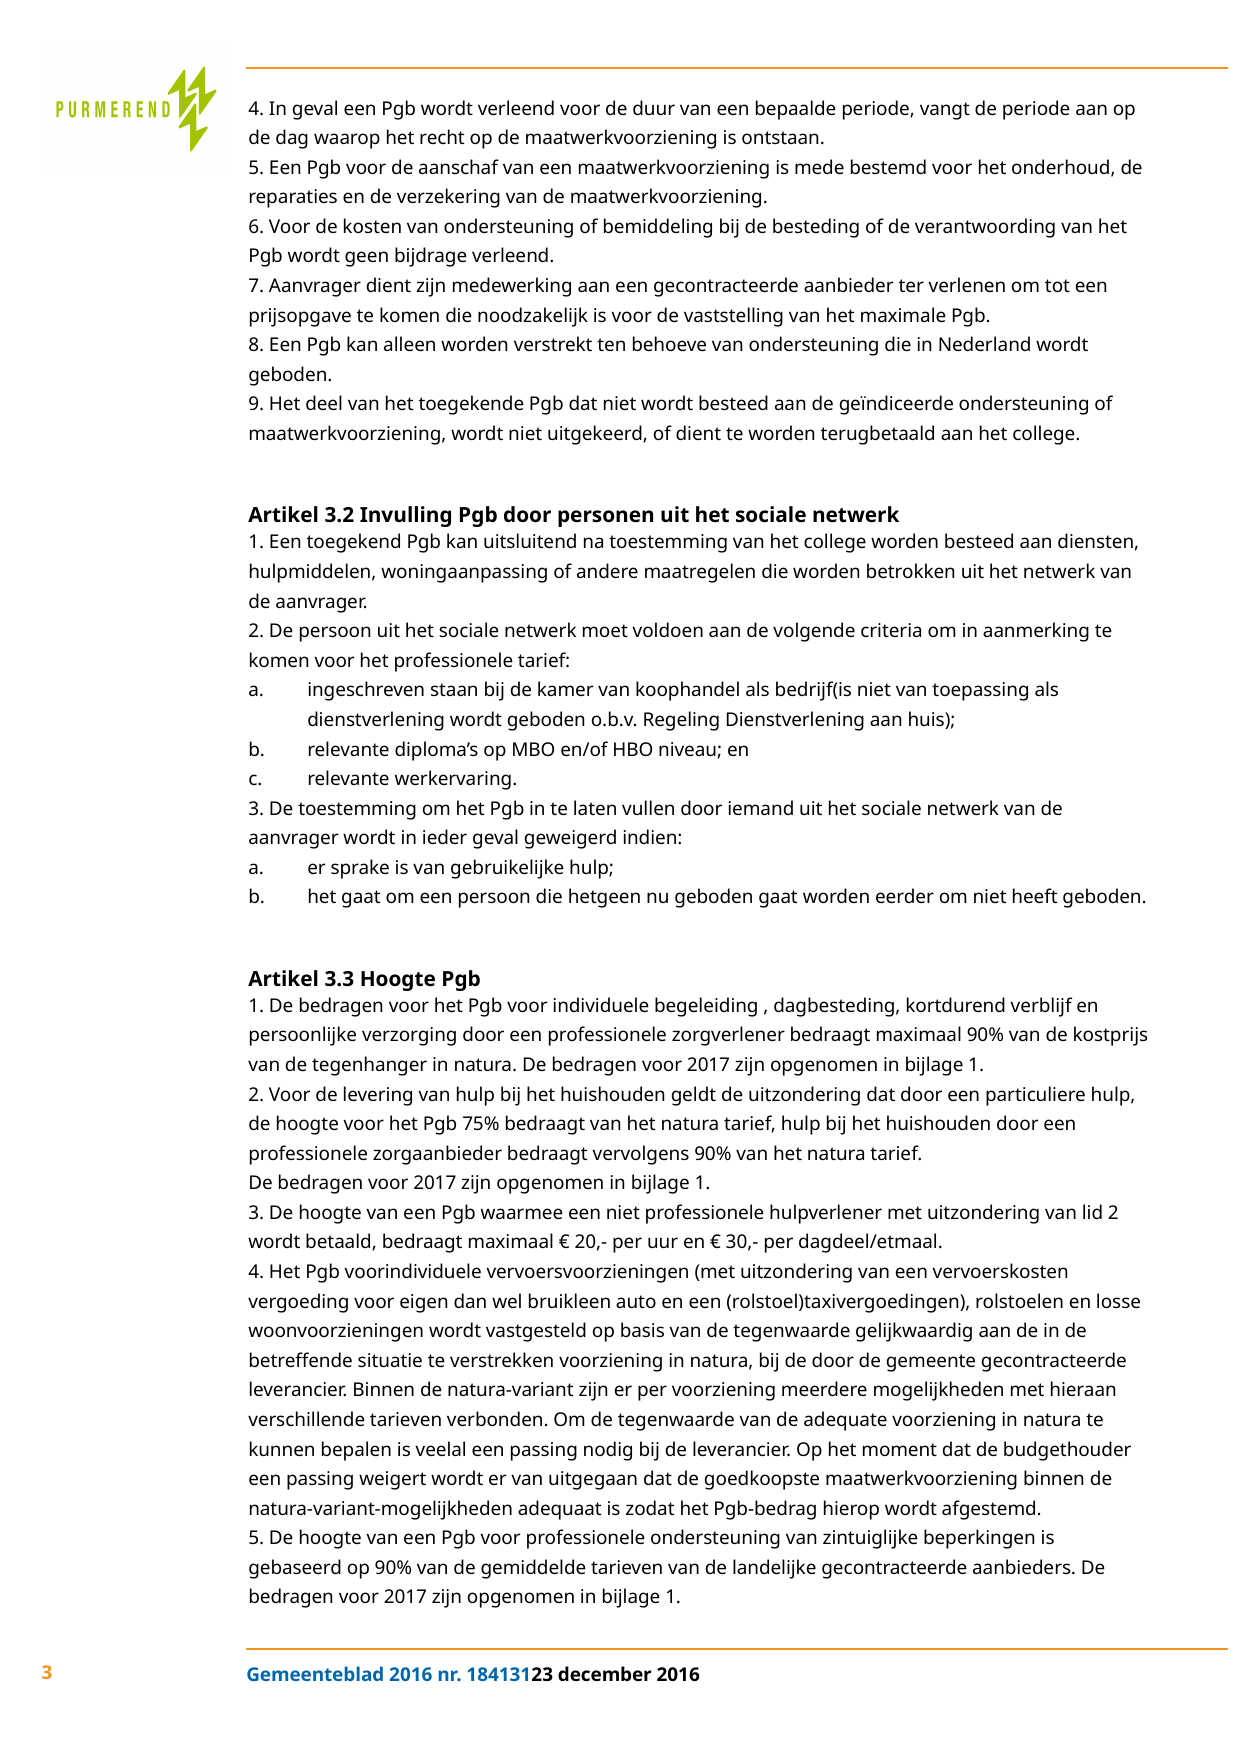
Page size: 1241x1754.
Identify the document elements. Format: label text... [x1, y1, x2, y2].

text 4. Het Pgb voorindividuele vervoersvoorzieningen (met uitzondering van een vervoerskosten vergoeding voor eigen dan wel bruikleen auto en een (rolstoel)taxivergoedingen), rolstoelen en losse woonvoorzieningen wordt vastgesteld op basis van de tegenwaarde gelijkwaardig aan de in de betreffende situatie te verstrekken voorziening in natura, bij de door de gemeente gecontracteerde leverancier. Binnen de natura-variant zijn er per voorziening meerdere mogelijkheden met hieraan verschillende tarieven verbonden. Om de tegenwaarde van de adequate voorziening in natura te kunnen bepalen is veelal een passing nodig bij de leverancier. Op het moment dat de budgethouder een passing weigert wordt er van uitgegaan dat de goedkoopste maatwerkvoorziening binnen de natura-variant-mogelijkheden adequaat is zodat het Pgb-bedrag hierop wordt afgestemd. [248, 1258, 1152, 1521]
picture [41, 47, 231, 172]
list relevante werkervaring. [248, 765, 1152, 791]
list relevante diploma’s op MBO en/of HBO niveau; en [248, 736, 1152, 761]
text 3. De toestemming om het Pgb in te laten vullen door iemand uit het sociale netwerk van de aanvrager wordt in ieder geval geweigerd indien: [248, 795, 1152, 850]
text 2. De persoon uit het sociale netwerk moet voldoen aan de volgende criteria om in aanmerking te komen voor het professionele tarief: [248, 617, 1152, 673]
text 5. Een Pgb voor de aanschaf van een maatwerkvoorziening is mede bestemd voor het onderhoud, de reparaties en de verzekering van de maatwerkvoorziening. [248, 154, 1152, 209]
text 1. Een toegekend Pgb kan uitsluitend na toestemming van het college worden besteed aan diensten, hulpmiddelen, woningaanpassing of andere maatregelen die worden betrokken uit het netwerk van de aanvrager. [248, 529, 1152, 613]
text Artikel 3.3 Hoogte Pgb [248, 964, 1152, 992]
list er sprake is van gebruikelijke hulp; [248, 854, 1152, 880]
list het gaat om een persoon die hetgeen nu geboden gaat worden eerder om niet heeft geboden. [248, 884, 1152, 909]
text 1. De bedragen voor het Pgb voor individuele begeleiding , dagbesteding, kortdurend verblijf en persoonlijke verzorging door een professionele zorgverlener bedraagt maximaal 90% van de kostprijs van de tegenhanger in natura. De bedragen voor 2017 zijn opgenomen in bijlage 1. [248, 992, 1152, 1077]
text 2. Voor de levering van hulp bij het huishouden geldt de uitzondering dat door een particuliere hulp, de hoogte voor het Pgb 75% bedraagt van het natura tarief, hulp bij het huishouden door een professionele zorgaanbieder bedraagt vervolgens 90% van het natura tarief. [248, 1081, 1152, 1166]
text 8. Een Pgb kan alleen worden verstrekt ten behoeve van ondersteuning die in Nederland wordt geboden. [248, 331, 1152, 387]
text 7. Aanvrager dient zijn medewerking aan een gecontracteerde aanbieder ter verlenen om tot een prijsopgave te komen die noodzakelijk is voor de vaststelling van het maximale Pgb. [248, 272, 1152, 328]
list ingeschreven staan bij de kamer van koophandel als bedrijf(is niet van toepassing als dienstverlening wordt geboden o.b.v. Regeling Dienstverlening aan huis); [248, 677, 1152, 732]
text 5. De hoogte van een Pgb voor professionele ondersteuning van zintuiglijke beperkingen is gebaseerd op 90% van de gemiddelde tarieven van de landelijke gecontracteerde aanbieders. De bedragen voor 2017 zijn opgenomen in bijlage 1. [248, 1524, 1152, 1609]
text 3. De hoogte van een Pgb waarmee een niet professionele hulpverlener met uitzondering van lid 2 wordt betaald, bedraagt maximaal € 20,- per uur en € 30,- per dagdeel/etmaal. [248, 1199, 1152, 1254]
text Artikel 3.2 Invulling Pgb door personen uit het sociale netwerk [248, 500, 1152, 529]
text 6. Voor de kosten van ondersteuning of bemiddeling bij de besteding of de verantwoording van het Pgb wordt geen bijdrage verleend. [248, 213, 1152, 268]
text De bedragen voor 2017 zijn opgenomen in bijlage 1. [248, 1169, 1152, 1195]
text 9. Het deel van het toegekende Pgb dat niet wordt besteed aan de geïndiceerde ondersteuning of maatwerkvoorziening, wordt niet uitgekeerd, of dient te worden terugbetaald aan het college. [248, 391, 1152, 446]
text 4. In geval een Pgb wordt verleend voor de duur van een bepaalde periode, vangt de periode aan op de dag waarop het recht op de maatwerkvoorziening is ontstaan. [248, 95, 1152, 150]
